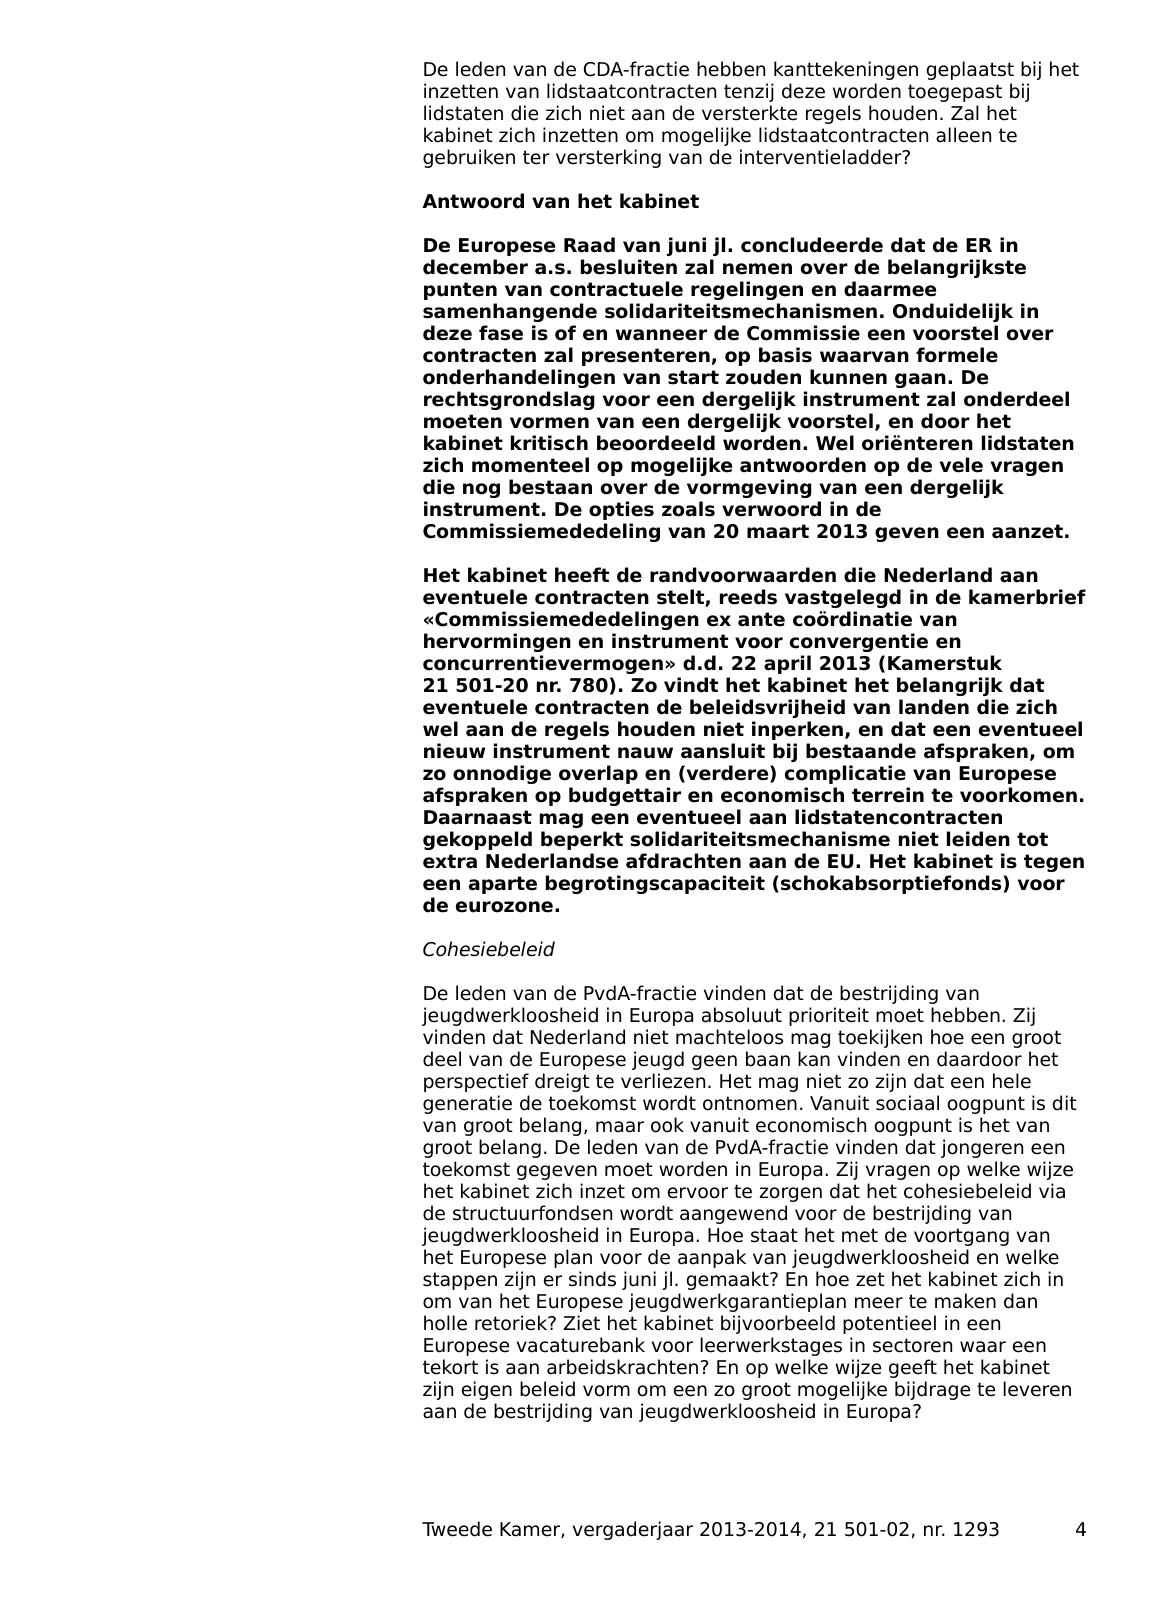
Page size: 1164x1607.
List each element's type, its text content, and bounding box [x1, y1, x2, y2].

subtitle Antwoord van het kabinet [422, 191, 1087, 213]
text De leden van de CDA-fractie hebben kanttekeningen geplaatst bij het inzetten van lidstaatcontracten tenzij deze worden toegepast bij lidstaten die zich niet aan de versterkte regels houden. Zal het kabinet zich inzetten om mogelijke lidstaatcontracten alleen te gebruiken ter versterking van de interventieladder? [422, 59, 1087, 169]
subtitle Cohesiebeleid [422, 939, 1087, 961]
text De leden van de PvdA-fractie vinden dat de bestrijding van jeugdwerkloosheid in Europa absoluut prioriteit moet hebben. Zij vinden dat Nederland niet machteloos mag toekijken hoe een groot deel van de Europese jeugd geen baan kan vinden en daardoor het perspectief dreigt te verliezen. Het mag niet zo zijn dat een hele generatie de toekomst wordt ontnomen. Vanuit sociaal oogpunt is dit van groot belang, maar ook vanuit economisch oogpunt is het van groot belang. De leden van de PvdA-fractie vinden dat jongeren een toekomst gegeven moet worden in Europa. Zij vragen op welke wijze het kabinet zich inzet om ervoor te zorgen dat het cohesiebeleid via de structuurfondsen wordt aangewend voor de bestrijding van jeugdwerkloosheid in Europa. Hoe staat het met de voortgang van het Europese plan voor de aanpak van jeugdwerkloosheid en welke stappen zijn er sinds juni jl. gemaakt? En hoe zet het kabinet zich in om van het Europese jeugdwerkgarantieplan meer te maken dan holle retoriek? Ziet het kabinet bijvoorbeeld potentieel in een Europese vacaturebank voor leerwerkstages in sectoren waar een tekort is aan arbeidskrachten? En op welke wijze geeft het kabinet zijn eigen beleid vorm om een zo groot mogelijke bijdrage te leveren aan de bestrijding van jeugdwerkloosheid in Europa? [422, 983, 1087, 1423]
text Het kabinet heeft de randvoorwaarden die Nederland aan eventuele contracten stelt, reeds vastgelegd in de kamerbrief «Commissiemededelingen ex ante coördinatie van hervormingen en instrument voor convergentie en concurrentievermogen» d.d. 22 april 2013 (Kamerstuk 21 501-20 nr. 780). Zo vindt het kabinet het belangrijk dat eventuele contracten de beleidsvrijheid van landen die zich wel aan de regels houden niet inperken, en dat een eventueel nieuw instrument nauw aansluit bij bestaande afspraken, om zo onnodige overlap en (verdere) complicatie van Europese afspraken op budgettair en economisch terrein te voorkomen. Daarnaast mag een eventueel aan lidstatencontracten gekoppeld beperkt solidariteitsmechanisme niet leiden tot extra Nederlandse afdrachten aan de EU. Het kabinet is tegen een aparte begrotingscapaciteit (schokabsorptiefonds) voor de eurozone. [422, 565, 1087, 917]
text De Europese Raad van juni jl. concludeerde dat de ER in december a.s. besluiten zal nemen over de belangrijkste punten van contractuele regelingen en daarmee samenhangende solidariteitsmechanismen. Onduidelijk in deze fase is of en wanneer de Commissie een voorstel over contracten zal presenteren, op basis waarvan formele onderhandelingen van start zouden kunnen gaan. De rechtsgrondslag voor een dergelijk instrument zal onderdeel moeten vormen van een dergelijk voorstel, en door het kabinet kritisch beoordeeld worden. Wel oriënteren lidstaten zich momenteel op mogelijke antwoorden op de vele vragen die nog bestaan over de vormgeving van een dergelijk instrument. De opties zoals verwoord in de Commissiemededeling van 20 maart 2013 geven een aanzet. [422, 235, 1087, 543]
